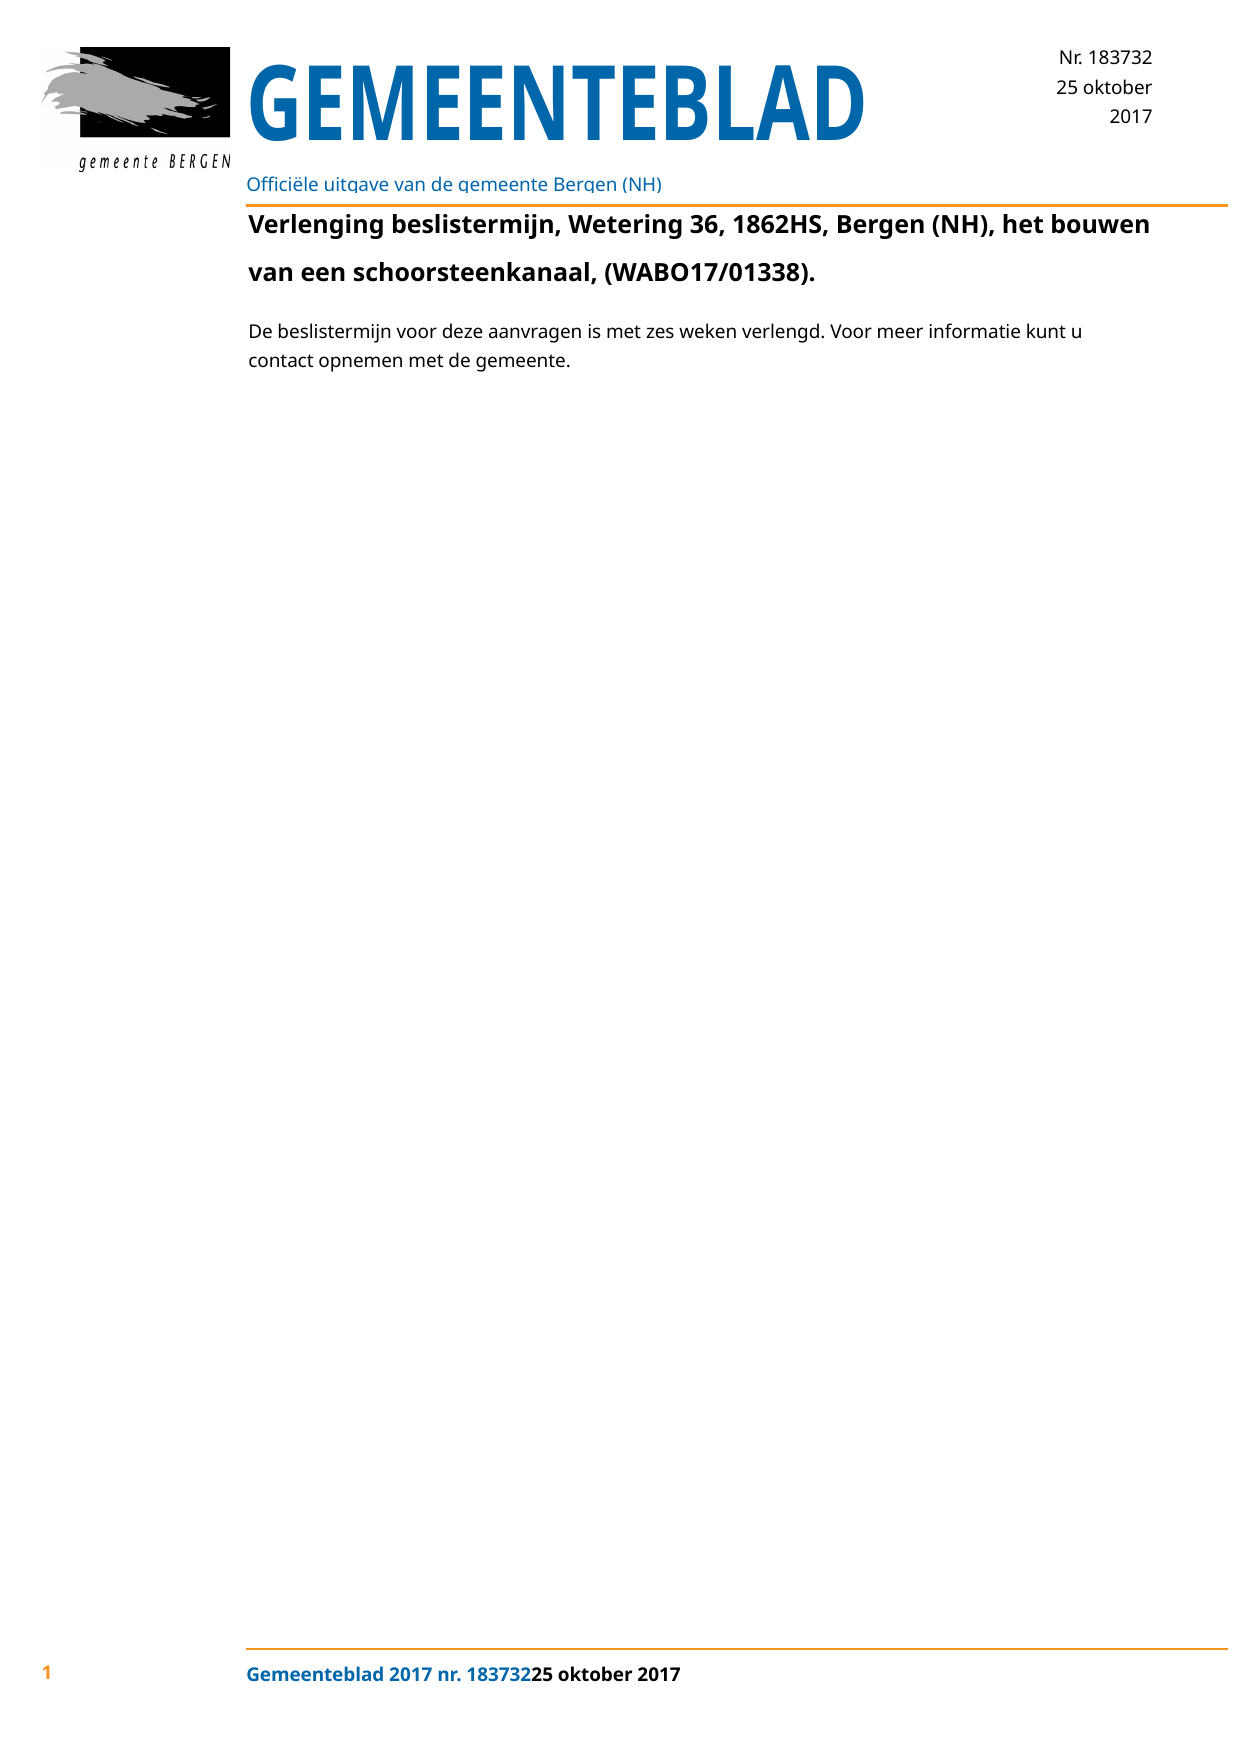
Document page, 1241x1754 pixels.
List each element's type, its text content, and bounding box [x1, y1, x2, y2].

text Verlenging beslistermijn, Wetering 36, 1862HS, Bergen (NH), het bouwen van een schoorsteenkanaal, (WABO17/01338). [248, 207, 1152, 288]
text De beslistermijn voor deze aanvragen is met zes weken verlengd. Voor meer informatie kunt u contact opnemen met de gemeente. [248, 318, 1152, 373]
picture [41, 47, 231, 172]
